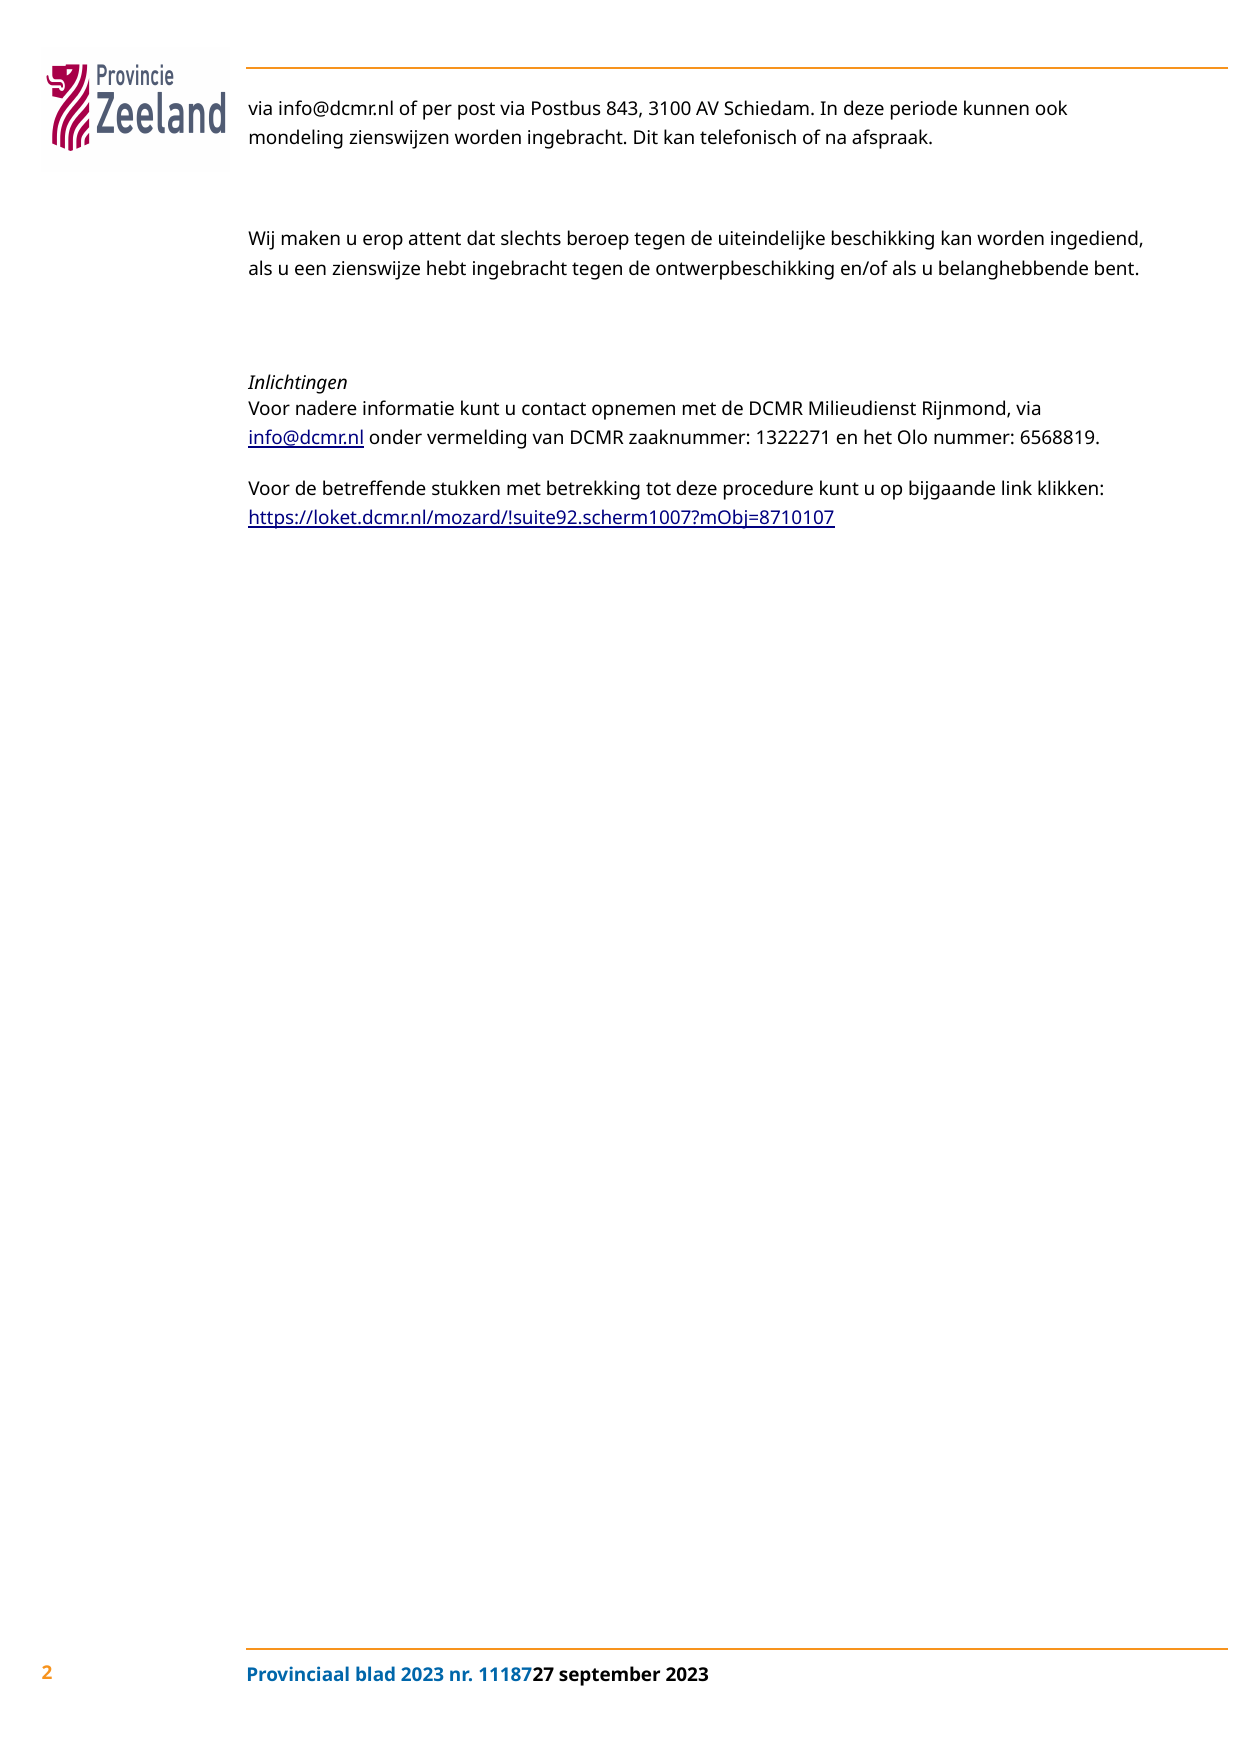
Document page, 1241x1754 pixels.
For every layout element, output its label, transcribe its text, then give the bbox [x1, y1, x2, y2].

text Voor de betreffende stukken met betrekking tot deze procedure kunt u op bijgaande link klikken: https://loket.dcmr.nl/mozard/!suite92.scherm1007?mObj=8710107 [248, 475, 1152, 530]
picture [41, 47, 231, 172]
text Voor nadere informatie kunt u contact opnemen met de DCMR Milieudienst Rijnmond, via info@dcmr.nl onder vermelding van DCMR zaaknummer: 1322271 en het Olo nummer: 6568819. [248, 395, 1152, 450]
text Inlichtingen [248, 369, 1152, 395]
text via info@dcmr.nl of per post via Postbus 843, 3100 AV Schiedam. In deze periode kunnen ook mondeling zienswijzen worden ingebracht. Dit kan telefonisch of na afspraak. [248, 95, 1152, 150]
text Wij maken u erop attent dat slechts beroep tegen de uiteindelijke beschikking kan worden ingediend, als u een zienswijze hebt ingebracht tegen de ontwerpbeschikking en/of als u belanghebbende bent. [248, 225, 1152, 281]
